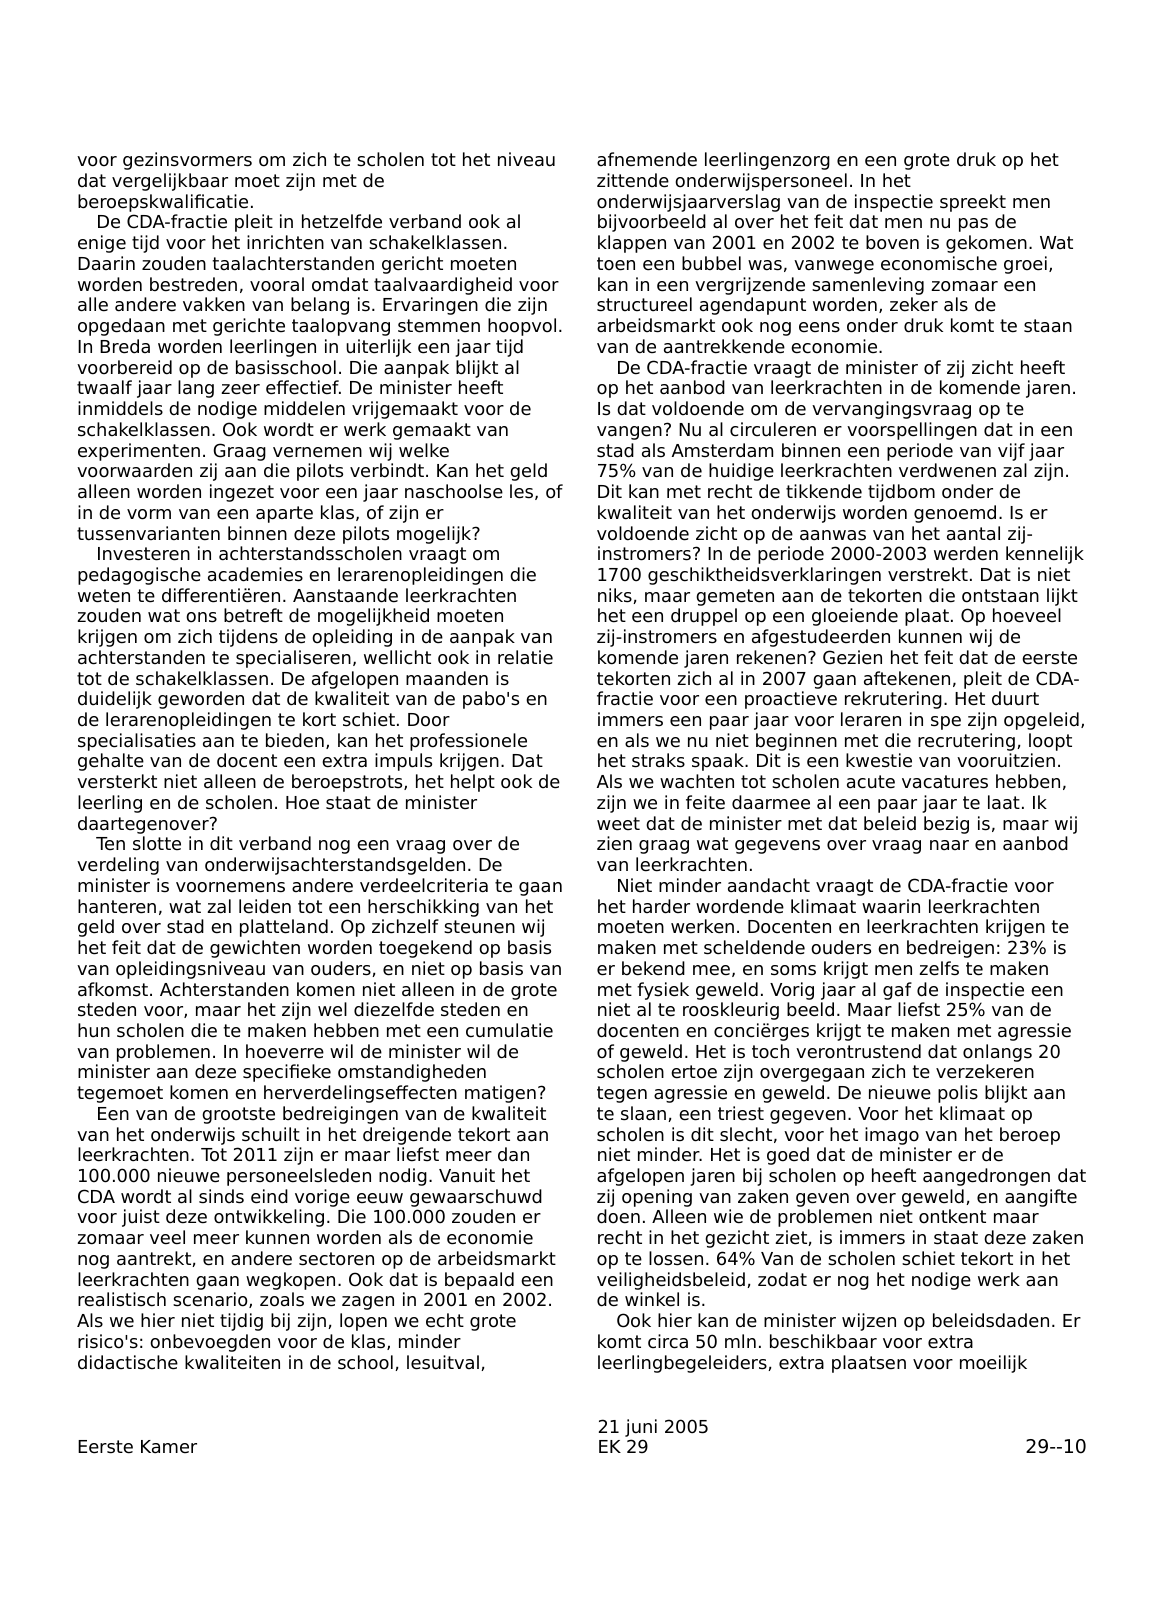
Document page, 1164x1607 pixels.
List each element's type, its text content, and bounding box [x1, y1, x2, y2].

text afnemende leerlingenzorg en een grote druk op het zittende onderwijspersoneel. In het onderwijsjaarverslag van de inspectie spreekt men bijvoorbeeld al over het feit dat men nu pas de klappen van 2001 en 2002 te boven is gekomen. Wat toen een bubbel was, vanwege economische groei, kan in een vergrijzende samenleving zomaar een structureel agendapunt worden, zeker als de arbeidsmarkt ook nog eens onder druk komt te staan van de aantrekkende economie. [596, 150, 1087, 357]
text De CDA-fractie vraagt de minister of zij zicht heeft op het aanbod van leerkrachten in de komende jaren. Is dat voldoende om de vervangingsvraag op te vangen? Nu al circuleren er voorspellingen dat in een stad als Amsterdam binnen een periode van vijf jaar 75% van de huidige leerkrachten verdwenen zal zijn. Dit kan met recht de tikkende tijdbom onder de kwaliteit van het onderwijs worden genoemd. Is er voldoende zicht op de aanwas van het aantal zij-instromers? In de periode 2000-2003 werden kennelijk 1700 geschiktheidsverklaringen verstrekt. Dat is niet niks, maar gemeten aan de tekorten die ontstaan lijkt het een druppel op een gloeiende plaat. Op hoeveel zij-instromers en afgestudeerden kunnen wij de komende jaren rekenen? Gezien het feit dat de eerste tekorten zich al in 2007 gaan aftekenen, pleit de CDA-fractie voor een proactieve rekrutering. Het duurt immers een paar jaar voor leraren in spe zijn opgeleid, en als we nu niet beginnen met die recrutering, loopt het straks spaak. Dit is een kwestie van vooruitzien. Als we wachten tot scholen acute vacatures hebben, zijn we in feite daarmee al een paar jaar te laat. Ik weet dat de minister met dat beleid bezig is, maar wij zien graag wat gegevens over vraag naar en aanbod van leerkrachten. [596, 357, 1087, 876]
text Ook hier kan de minister wijzen op beleidsdaden. Er komt circa 50 mln. beschikbaar voor extra leerlingbegeleiders, extra plaatsen voor moeilijk [596, 1311, 1087, 1373]
text Niet minder aandacht vraagt de CDA-fractie voor het harder wordende klimaat waarin leerkrachten moeten werken. Docenten en leerkrachten krijgen te maken met scheldende ouders en bedreigen: 23% is er bekend mee, en soms krijgt men zelfs te maken met fysiek geweld. Vorig jaar al gaf de inspectie een niet al te rooskleurig beeld. Maar liefst 25% van de docenten en conciërges krijgt te maken met agressie of geweld. Het is toch verontrustend dat onlangs 20 scholen ertoe zijn overgegaan zich te verzekeren tegen agressie en geweld. De nieuwe polis blijkt aan te slaan, een triest gegeven. Voor het klimaat op scholen is dit slecht, voor het imago van het beroep niet minder. Het is goed dat de minister er de afgelopen jaren bij scholen op heeft aangedrongen dat zij opening van zaken geven over geweld, en aangifte doen. Alleen wie de problemen niet ontkent maar recht in het gezicht ziet, is immers in staat deze zaken op te lossen. 64% Van de scholen schiet tekort in het veiligheidsbeleid, zodat er nog het nodige werk aan de winkel is. [596, 876, 1087, 1311]
text Investeren in achterstandsscholen vraagt om pedagogische academies en lerarenopleidingen die weten te differentiëren. Aanstaande leerkrachten zouden wat ons betreft de mogelijkheid moeten krijgen om zich tijdens de opleiding in de aanpak van achterstanden te specialiseren, wellicht ook in relatie tot de schakelklassen. De afgelopen maanden is duidelijk geworden dat de kwaliteit van de pabo's en de lerarenopleidingen te kort schiet. Door specialisaties aan te bieden, kan het professionele gehalte van de docent een extra impuls krijgen. Dat versterkt niet alleen de beroepstrots, het helpt ook de leerling en de scholen. Hoe staat de minister daartegenover? [77, 544, 567, 834]
text Een van de grootste bedreigingen van de kwaliteit van het onderwijs schuilt in het dreigende tekort aan leerkrachten. Tot 2011 zijn er maar liefst meer dan 100.000 nieuwe personeelsleden nodig. Vanuit het CDA wordt al sinds eind vorige eeuw gewaarschuwd voor juist deze ontwikkeling. Die 100.000 zouden er zomaar veel meer kunnen worden als de economie nog aantrekt, en andere sectoren op de arbeidsmarkt leerkrachten gaan wegkopen. Ook dat is bepaald een realistisch scenario, zoals we zagen in 2001 en 2002. Als we hier niet tijdig bij zijn, lopen we echt grote risico's: onbevoegden voor de klas, minder didactische kwaliteiten in de school, lesuitval, [77, 1104, 567, 1373]
text voor gezinsvormers om zich te scholen tot het niveau dat vergelijkbaar moet zijn met de beroepskwalificatie. [77, 150, 567, 212]
text De CDA-fractie pleit in hetzelfde verband ook al enige tijd voor het inrichten van schakelklassen. Daarin zouden taalachterstanden gericht moeten worden bestreden, vooral omdat taalvaardigheid voor alle andere vakken van belang is. Ervaringen die zijn opgedaan met gerichte taalopvang stemmen hoopvol. In Breda worden leerlingen in uiterlijk een jaar tijd voorbereid op de basisschool. Die aanpak blijkt al twaalf jaar lang zeer effectief. De minister heeft inmiddels de nodige middelen vrijgemaakt voor de schakelklassen. Ook wordt er werk gemaakt van experimenten. Graag vernemen wij welke voorwaarden zij aan die pilots verbindt. Kan het geld alleen worden ingezet voor een jaar naschoolse les, of in de vorm van een aparte klas, of zijn er tussenvarianten binnen deze pilots mogelijk? [77, 212, 567, 544]
text Ten slotte in dit verband nog een vraag over de verdeling van onderwijsachterstandsgelden. De minister is voornemens andere verdeelcriteria te gaan hanteren, wat zal leiden tot een herschikking van het geld over stad en platteland. Op zichzelf steunen wij het feit dat de gewichten worden toegekend op basis van opleidingsniveau van ouders, en niet op basis van afkomst. Achterstanden komen niet alleen in de grote steden voor, maar het zijn wel diezelfde steden en hun scholen die te maken hebben met een cumulatie van problemen. In hoeverre wil de minister wil de minister aan deze specifieke omstandigheden tegemoet komen en herverdelingseffecten matigen? [77, 834, 567, 1104]
